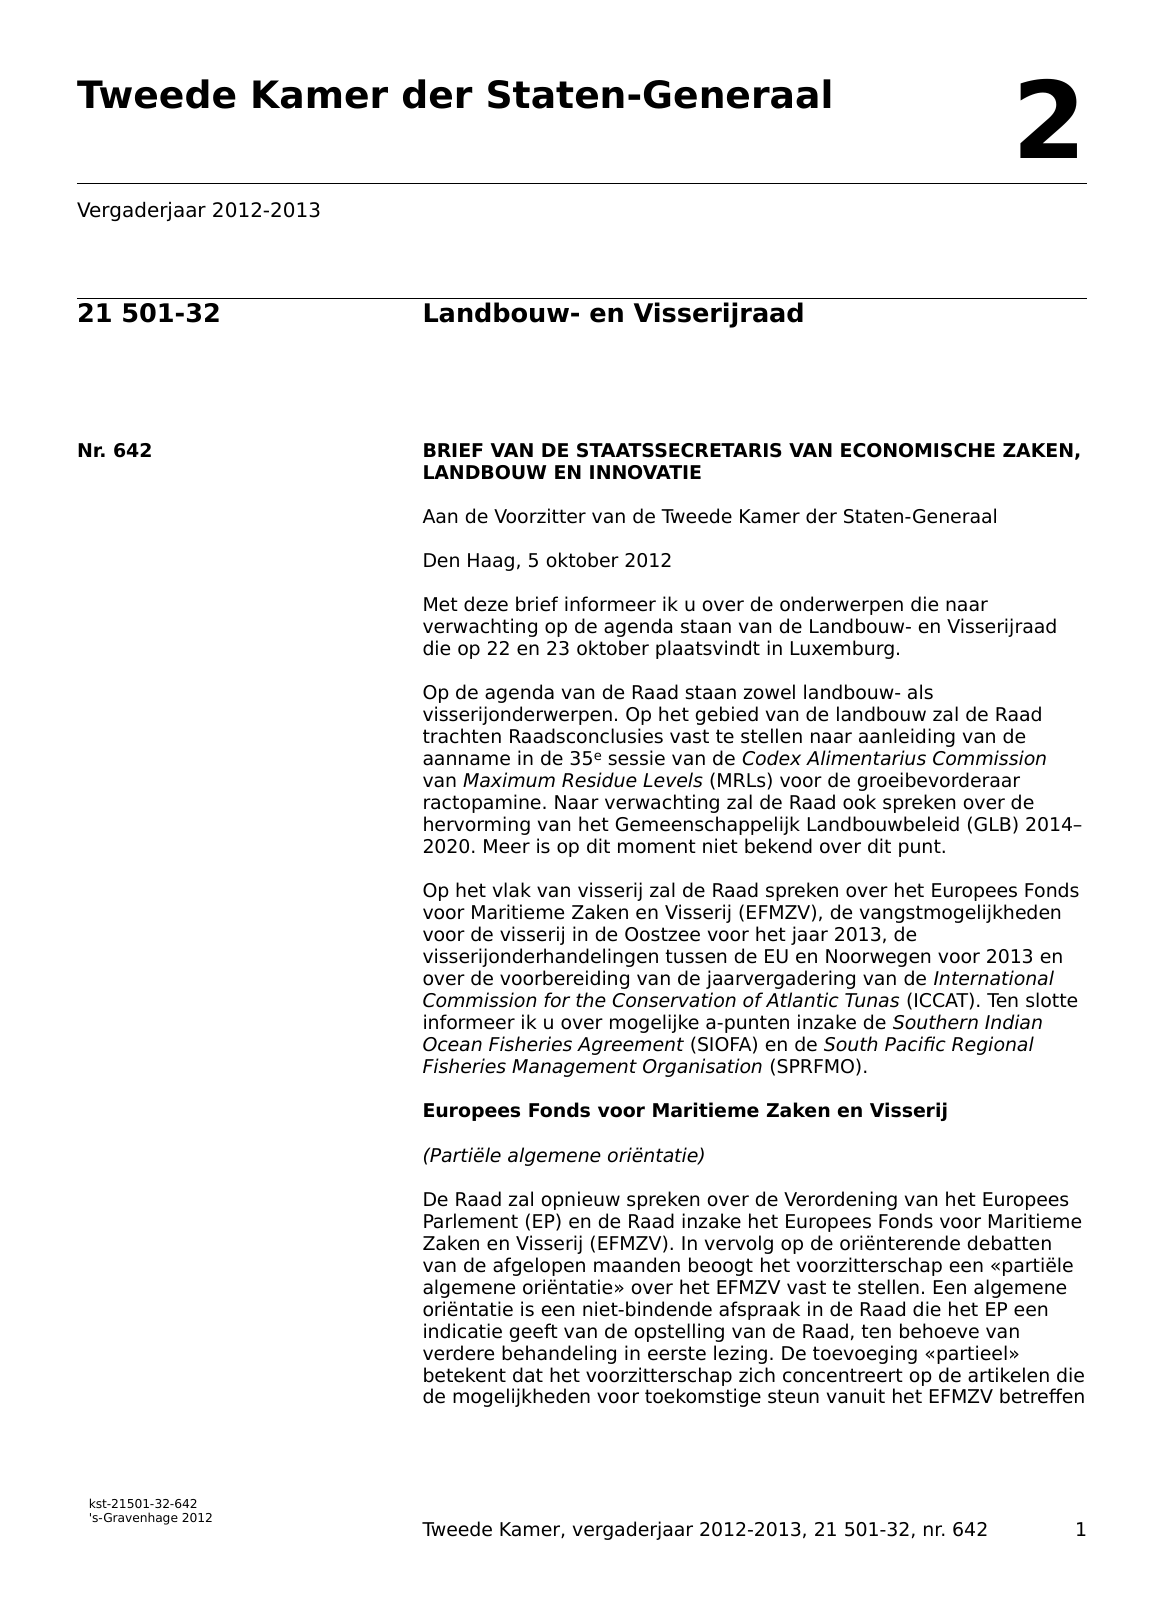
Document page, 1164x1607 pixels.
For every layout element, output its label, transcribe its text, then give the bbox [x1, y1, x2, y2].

text Met deze brief informeer ik u over de onderwerpen die naar verwachting op de agenda staan van de Landbouw- en Visserijraad die op 22 en 23 oktober plaatsvindt in Luxemburg. [422, 594, 1087, 660]
text kst-21501-32-642 [88, 1497, 323, 1511]
subtitle Nr. 642 BRIEF VAN DE STAATSSECRETARIS VAN ECONOMISCHE ZAKEN, LANDBOUW EN INNOVATIE [77, 440, 1087, 484]
text De Raad zal opnieuw spreken over de Verordening van het Europees Parlement (EP) en de Raad inzake het Europees Fonds voor Maritieme Zaken en Visserij (EFMZV). In vervolg op de oriënterende debatten van de afgelopen maanden beoogt het voorzitterschap een «partiële algemene oriëntatie» over het EFMZV vast te stellen. Een algemene oriëntatie is een niet-bindende afspraak in de Raad die het EP een indicatie geeft van de opstelling van de Raad, ten behoeve van verdere behandeling in eerste lezing. De toevoeging «partieel» betekent dat het voorzitterschap zich concentreert op de artikelen die de mogelijkheden voor toekomstige steun vanuit het EFMZV betreffen [422, 1189, 1087, 1408]
subtitle (Partiële algemene oriëntatie) [422, 1144, 1087, 1166]
text 's-Gravenhage 2012 [88, 1511, 323, 1525]
subtitle Europees Fonds voor Maritieme Zaken en Visserij [422, 1100, 1087, 1122]
subtitle 21 501-32 Landbouw- en Visserijraad [77, 299, 1087, 329]
table_header 2 [886, 59, 1087, 183]
text Op het vlak van visserij zal de Raad spreken over het Europees Fonds voor Maritieme Zaken en Visserij (EFMZV), de vangstmogelijkheden voor de visserij in de Oostzee voor het jaar 2013, de visserijonderhandelingen tussen de EU en Noorwegen voor 2013 en over de voorbereiding van de jaarvergadering van de International Commission for the Conservation of Atlantic Tunas (ICCAT). Ten slotte informeer ik u over mogelijke a-punten inzake de Southern Indian Ocean Fisheries Agreement (SIOFA) en de South Pacific Regional Fisheries Management Organisation (SPRFMO). [422, 880, 1087, 1078]
text Den Haag, 5 oktober 2012 [422, 550, 1087, 572]
text Op de agenda van de Raad staan zowel landbouw- als visserijonderwerpen. Op het gebied van de landbouw zal de Raad trachten Raadsconclusies vast te stellen naar aanleiding van de aanname in de 35e sessie van de Codex Alimentarius Commission van Maximum Residue Levels (MRLs) voor de groeibevorderaar ractopamine. Naar verwachting zal de Raad ook spreken over de hervorming van het Gemeenschappelijk Landbouwbeleid (GLB) 2014–2020. Meer is op dit moment niet bekend over dit punt. [422, 682, 1087, 858]
table_header Tweede Kamer der Staten-Generaal [77, 59, 886, 183]
text Aan de Voorzitter van de Tweede Kamer der Staten-Generaal [422, 506, 1087, 528]
table_cell Vergaderjaar 2012-2013 [77, 184, 1087, 298]
